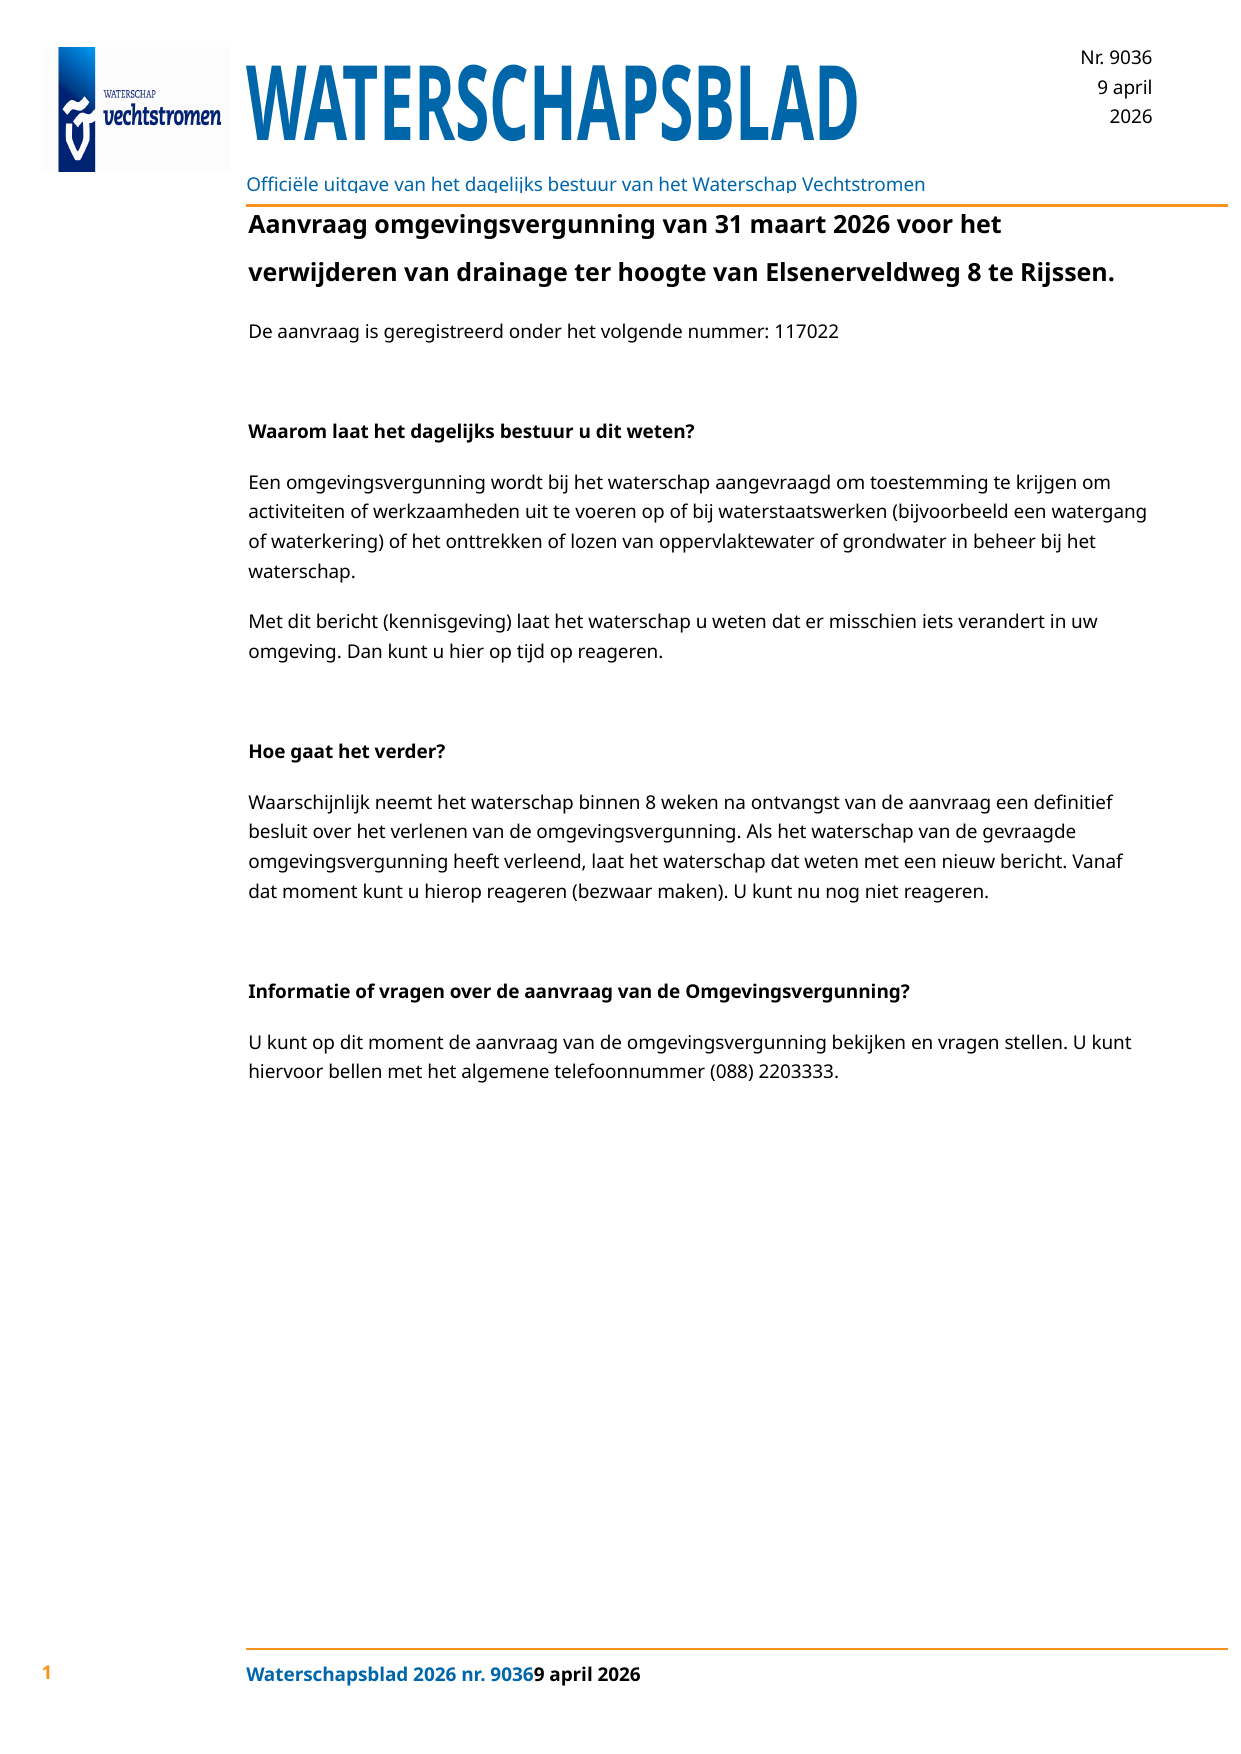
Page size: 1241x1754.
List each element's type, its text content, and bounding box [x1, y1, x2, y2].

text Hoe gaat het verder? [248, 739, 1152, 764]
text Een omgevingsvergunning wordt bij het waterschap aangevraagd om toestemming te krijgen om activiteiten of werkzaamheden uit te voeren op of bij waterstaatswerken (bijvoorbeeld een watergang of waterkering) of het onttrekken of lozen van oppervlaktewater of grondwater in beheer bij het waterschap. [248, 469, 1152, 584]
picture [41, 47, 231, 172]
text De aanvraag is geregistreerd onder het volgende nummer: 117022 [248, 318, 1152, 344]
text Informatie of vragen over de aanvraag van de Omgevingsvergunning? [248, 979, 1152, 1004]
text Aanvraag omgevingsvergunning van 31 maart 2026 voor het verwijderen van drainage ter hoogte van Elsenerveldweg 8 te Rijssen. [248, 207, 1152, 288]
text Waarschijnlijk neemt het waterschap binnen 8 weken na ontvangst van de aanvraag een definitief besluit over het verlenen van de omgevingsvergunning. Als het waterschap van de gevraagde omgevingsvergunning heeft verleend, laat het waterschap dat weten met een nieuw bericht. Vanaf dat moment kunt u hierop reageren (bezwaar maken). U kunt nu nog niet reageren. [248, 789, 1152, 904]
text Waarom laat het dagelijks bestuur u dit weten? [248, 419, 1152, 444]
text U kunt op dit moment de aanvraag van de omgevingsvergunning bekijken en vragen stellen. U kunt hiervoor bellen met het algemene telefoonnummer (088) 2203333. [248, 1029, 1152, 1084]
text Met dit bericht (kennisgeving) laat het waterschap u weten dat er misschien iets verandert in uw omgeving. Dan kunt u hier op tijd op reageren. [248, 608, 1152, 664]
